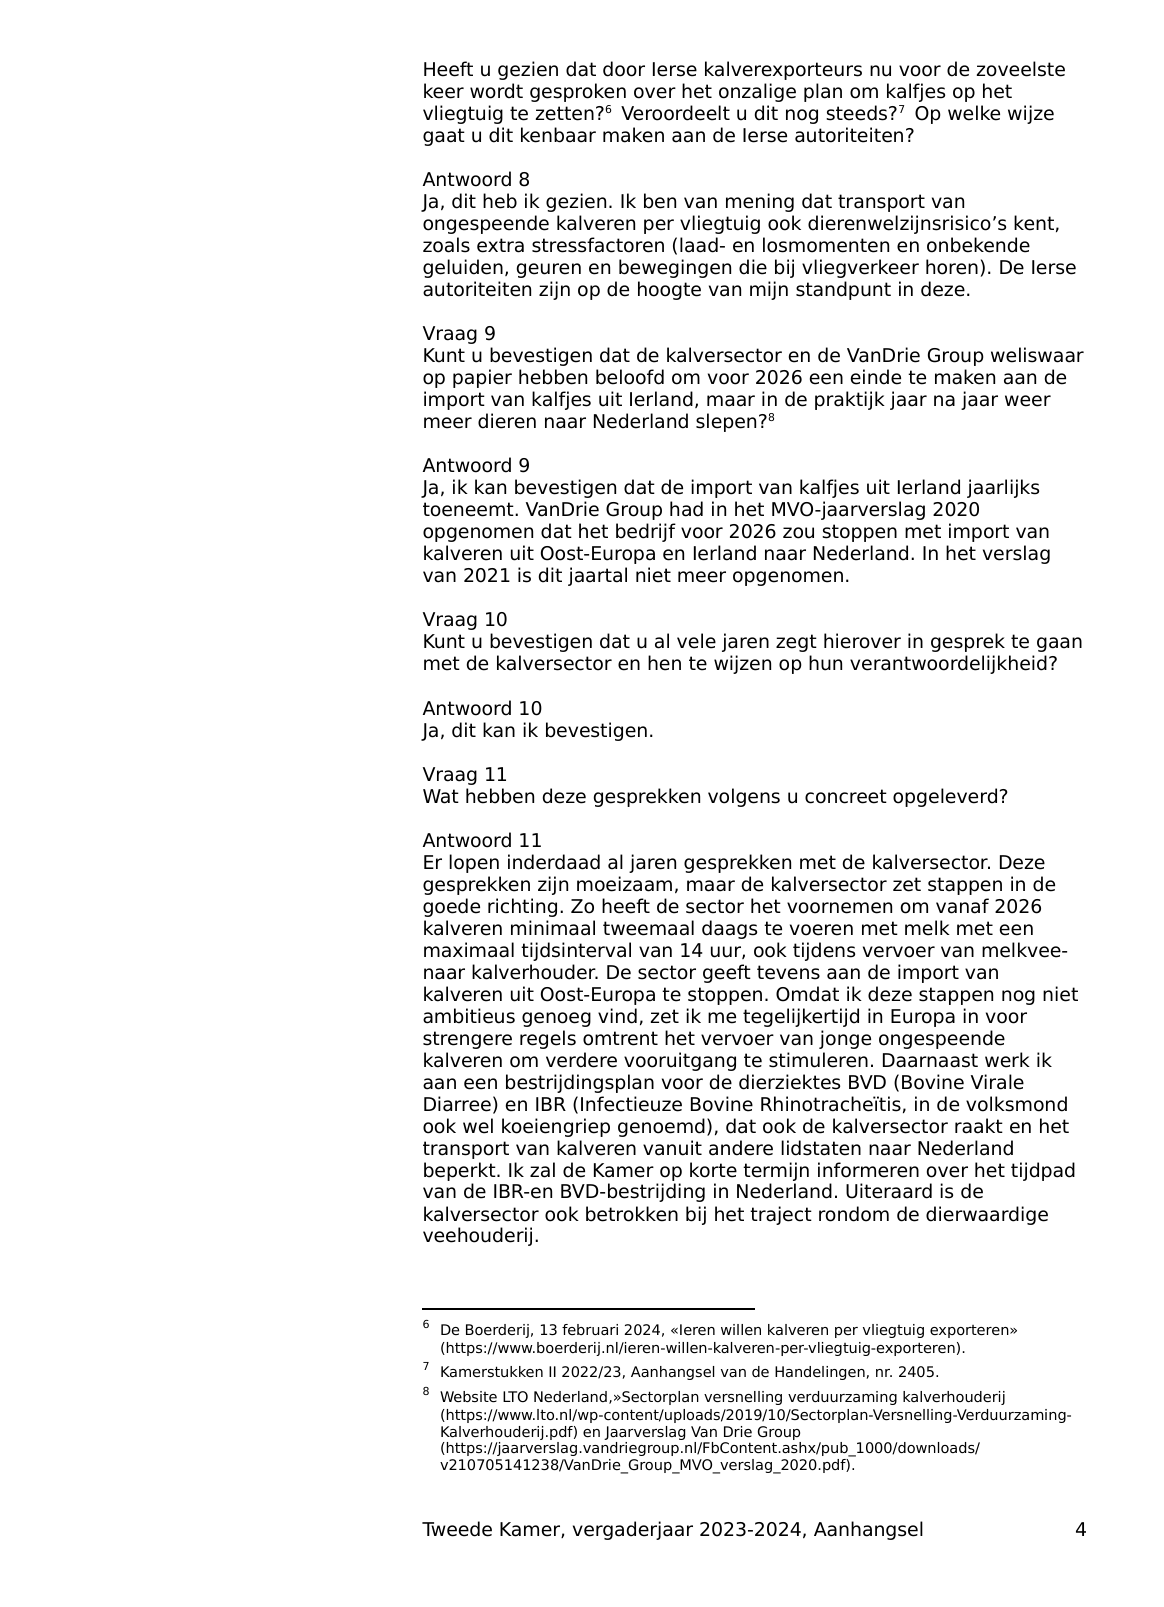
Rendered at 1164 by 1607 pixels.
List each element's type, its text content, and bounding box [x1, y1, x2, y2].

text Wat hebben deze gesprekken volgens u concreet opgeleverd? [422, 786, 1087, 808]
text Er lopen inderdaad al jaren gesprekken met de kalversector. Deze gesprekken zijn moeizaam, maar de kalversector zet stappen in de goede richting. Zo heeft de sector het voornemen om vanaf 2026 kalveren minimaal tweemaal daags te voeren met melk met een maximaal tijdsinterval van 14 uur, ook tijdens vervoer van melkvee- naar kalverhouder. De sector geeft tevens aan de import van kalveren uit Oost-Europa te stoppen. Omdat ik deze stappen nog niet ambitieus genoeg vind, zet ik me tegelijkertijd in Europa in voor strengere regels omtrent het vervoer van jonge ongespeende kalveren om verdere vooruitgang te stimuleren. Daarnaast werk ik aan een bestrijdingsplan voor de dierziektes BVD (Bovine Virale Diarree) en IBR (Infectieuze Bovine Rhinotracheïtis, in de volksmond ook wel koeiengriep genoemd), dat ook de kalversector raakt en het transport van kalveren vanuit andere lidstaten naar Nederland beperkt. Ik zal de Kamer op korte termijn informeren over het tijdpad van de IBR-en BVD-bestrijding in Nederland. Uiteraard is de kalversector ook betrokken bij het traject rondom de dierwaardige veehouderij. [422, 852, 1087, 1247]
text Kunt u bevestigen dat u al vele jaren zegt hierover in gesprek te gaan met de kalversector en hen te wijzen op hun verantwoordelijkheid? [422, 631, 1087, 675]
text Ja, ik kan bevestigen dat de import van kalfjes uit Ierland jaarlijks toeneemt. VanDrie Group had in het MVO-jaarverslag 2020 opgenomen dat het bedrijf voor 2026 zou stoppen met import van kalveren uit Oost-Europa en Ierland naar Nederland. In het verslag van 2021 is dit jaartal niet meer opgenomen. [422, 477, 1087, 587]
text Vraag 11 [422, 764, 1087, 786]
text Kamerstukken II 2022/23, Aanhangsel van de Handelingen, nr. 2405. [422, 1360, 1087, 1382]
text Antwoord 9 [422, 455, 1087, 477]
text Heeft u gezien dat door Ierse kalverexporteurs nu voor de zoveelste keer wordt gesproken over het onzalige plan om kalfjes op het vliegtuig te zetten? Veroordeelt u dit nog steeds? Op welke wijze gaat u dit kenbaar maken aan de Ierse autoriteiten? [422, 59, 1087, 147]
text Ja, dit kan ik bevestigen. [422, 719, 1087, 741]
text Website LTO Nederland,»Sectorplan versnelling verduurzaming kalverhouderij (https://www.lto.nl/wp-content/uploads/2019/10/Sectorplan-Versnelling-Verduurzaming-Kalverhouderij.pdf) en Jaarverslag Van Drie Group (https://jaarverslag.vandriegroup.nl/FbContent.ashx/pub_1000/downloads/v210705141238/VanDrie_Group_MVO_verslag_2020.pdf). [422, 1385, 1087, 1474]
text Antwoord 11 [422, 830, 1087, 852]
text Kunt u bevestigen dat de kalversector en de VanDrie Group weliswaar op papier hebben beloofd om voor 2026 een einde te maken aan de import van kalfjes uit Ierland, maar in de praktijk jaar na jaar weer meer dieren naar Nederland slepen? [422, 345, 1087, 433]
text Vraag 9 [422, 323, 1087, 345]
text Vraag 10 [422, 609, 1087, 631]
text Ja, dit heb ik gezien. Ik ben van mening dat transport van ongespeende kalveren per vliegtuig ook dierenwelzijnsrisico’s kent, zoals extra stressfactoren (laad- en losmomenten en onbekende geluiden, geuren en bewegingen die bij vliegverkeer horen). De Ierse autoriteiten zijn op de hoogte van mijn standpunt in deze. [422, 191, 1087, 301]
text Antwoord 8 [422, 169, 1087, 191]
text Antwoord 10 [422, 697, 1087, 719]
text De Boerderij, 13 februari 2024, «Ieren willen kalveren per vliegtuig exporteren» (https://www.boerderij.nl/ieren-willen-kalveren-per-vliegtuig-exporteren). [422, 1318, 1087, 1357]
